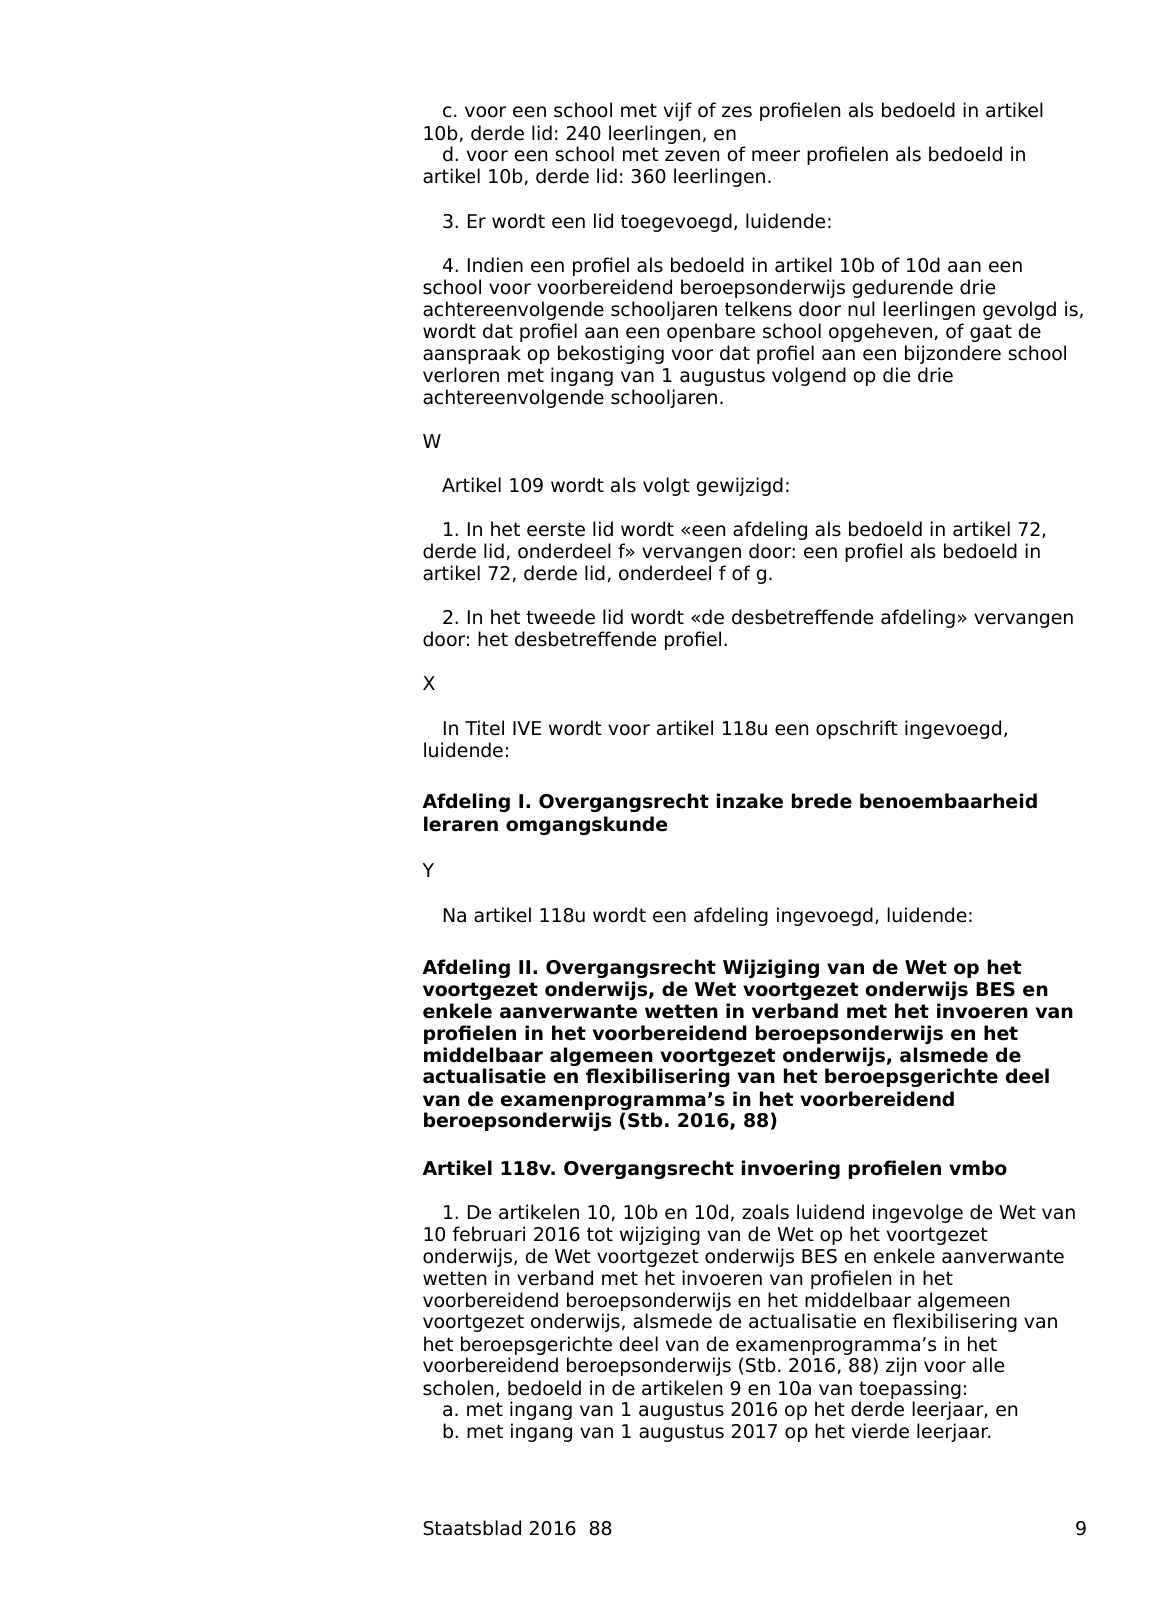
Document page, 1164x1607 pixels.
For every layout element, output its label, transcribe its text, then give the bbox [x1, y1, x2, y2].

text 2. In het tweede lid wordt «de desbetreffende afdeling» vervangen door: het desbetreffende profiel. [422, 607, 1087, 651]
text 1. De artikelen 10, 10b en 10d, zoals luidend ingevolge de Wet van 10 februari 2016 tot wijziging van de Wet op het voortgezet onderwijs, de Wet voortgezet onderwijs BES en enkele aanverwante wetten in verband met het invoeren van profielen in het voorbereidend beroepsonderwijs en het middelbaar algemeen voortgezet onderwijs, alsmede de actualisatie en flexibilisering van het beroepsgerichte deel van de examenprogramma’s in het voorbereidend beroepsonderwijs (Stb. 2016, 88) zijn voor alle scholen, bedoeld in de artikelen 9 en 10a van toepassing: [422, 1202, 1087, 1399]
text 3. Er wordt een lid toegevoegd, luidende: [422, 211, 1087, 232]
text 4. Indien een profiel als bedoeld in artikel 10b of 10d aan een school voor voorbereidend beroepsonderwijs gedurende drie achtereenvolgende schooljaren telkens door nul leerlingen gevolgd is, wordt dat profiel aan een openbare school opgeheven, of gaat de aanspraak op bekostiging voor dat profiel aan een bijzondere school verloren met ingang van 1 augustus volgend op die drie achtereenvolgende schooljaren. [422, 255, 1087, 408]
text In Titel IVE wordt voor artikel 118u een opschrift ingevoegd, luidende: [422, 717, 1087, 761]
text c. voor een school met vijf of zes profielen als bedoeld in artikel 10b, derde lid: 240 leerlingen, en [422, 100, 1087, 144]
subtitle Afdeling II. Overgangsrecht Wijziging van de Wet op het voortgezet onderwijs, de Wet voortgezet onderwijs BES en enkele aanverwante wetten in verband met het invoeren van profielen in het voorbereidend beroepsonderwijs en het middelbaar algemeen voortgezet onderwijs, alsmede de actualisatie en flexibilisering van het beroepsgerichte deel van de examenprogramma’s in het voorbereidend beroepsonderwijs (Stb. 2016, 88) [422, 957, 1087, 1132]
text Na artikel 118u wordt een afdeling ingevoegd, luidende: [422, 904, 1087, 927]
text 1. In het eerste lid wordt «een afdeling als bedoeld in artikel 72, derde lid, onderdeel f» vervangen door: een profiel als bedoeld in artikel 72, derde lid, onderdeel f of g. [422, 519, 1087, 585]
text Artikel 109 wordt als volgt gewijzigd: [422, 475, 1087, 497]
text W [422, 431, 1087, 453]
text X [422, 673, 1087, 695]
subtitle Artikel 118v. Overgangsrecht invoering profielen vmbo [422, 1157, 1087, 1179]
text Y [422, 860, 1087, 882]
text d. voor een school met zeven of meer profielen als bedoeld in artikel 10b, derde lid: 360 leerlingen. [422, 144, 1087, 188]
text a. met ingang van 1 augustus 2016 op het derde leerjaar, en [422, 1399, 1087, 1421]
text b. met ingang van 1 augustus 2017 op het vierde leerjaar. [422, 1421, 1087, 1443]
subtitle Afdeling I. Overgangsrecht inzake brede benoembaarheid leraren omgangskunde [422, 791, 1087, 835]
